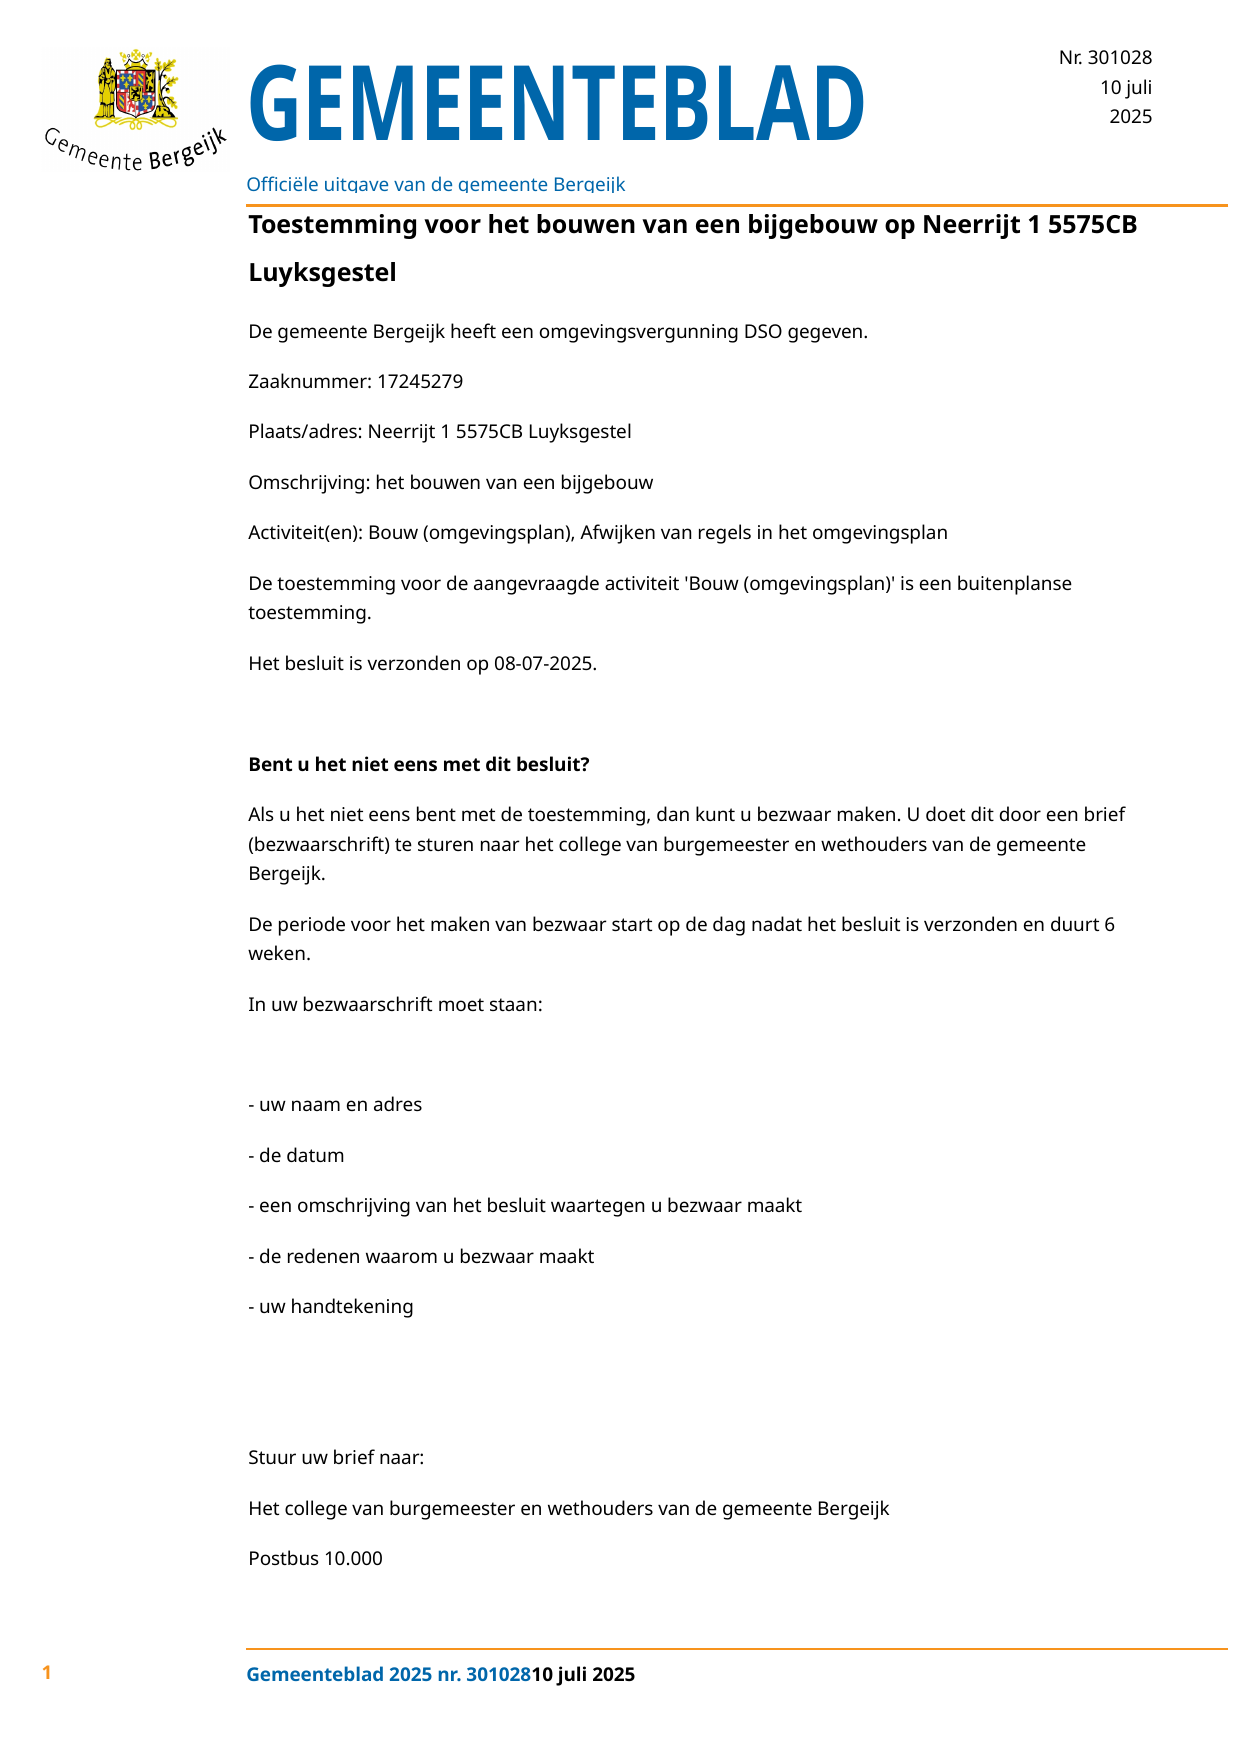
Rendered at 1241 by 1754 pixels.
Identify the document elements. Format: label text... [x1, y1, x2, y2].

text Omschrijving: het bouwen van een bijgebouw [248, 469, 1152, 495]
text Als u het niet eens bent met de toestemming, dan kunt u bezwaar maken. U doet dit door een brief (bezwaarschrift) te sturen naar het college van burgemeester en wethouders van de gemeente Bergeijk. [248, 801, 1152, 886]
text Toestemming voor het bouwen van een bijgebouw op Neerrijt 1 5575CB Luyksgestel [248, 207, 1152, 288]
text De gemeente Bergeijk heeft een omgevingsvergunning DSO gegeven. [248, 318, 1152, 344]
text De periode voor het maken van bezwaar start op de dag nadat het besluit is verzonden en duurt 6 weken. [248, 911, 1152, 966]
text Postbus 10.000 [248, 1545, 1152, 1571]
text - de datum [248, 1142, 1152, 1168]
text In uw bezwaarschrift moet staan: [248, 991, 1152, 1017]
text - een omschrijving van het besluit waartegen u bezwaar maakt [248, 1192, 1152, 1218]
text - uw handtekening [248, 1293, 1152, 1319]
text Stuur uw brief naar: [248, 1444, 1152, 1470]
text Activiteit(en): Bouw (omgevingsplan), Afwijken van regels in het omgevingsplan [248, 519, 1152, 545]
text - uw naam en adres [248, 1092, 1152, 1117]
text Bent u het niet eens met dit besluit? [248, 751, 1152, 777]
picture [41, 47, 231, 172]
text De toestemming voor de aangevraagde activiteit 'Bouw (omgevingsplan)' is een buitenplanse toestemming. [248, 570, 1152, 625]
text Plaats/adres: Neerrijt 1 5575CB Luyksgestel [248, 419, 1152, 444]
text - de redenen waarom u bezwaar maakt [248, 1243, 1152, 1269]
text Het college van burgemeester en wethouders van de gemeente Bergeijk [248, 1495, 1152, 1521]
text Zaaknummer: 17245279 [248, 368, 1152, 394]
text Het besluit is verzonden op 08-07-2025. [248, 650, 1152, 676]
